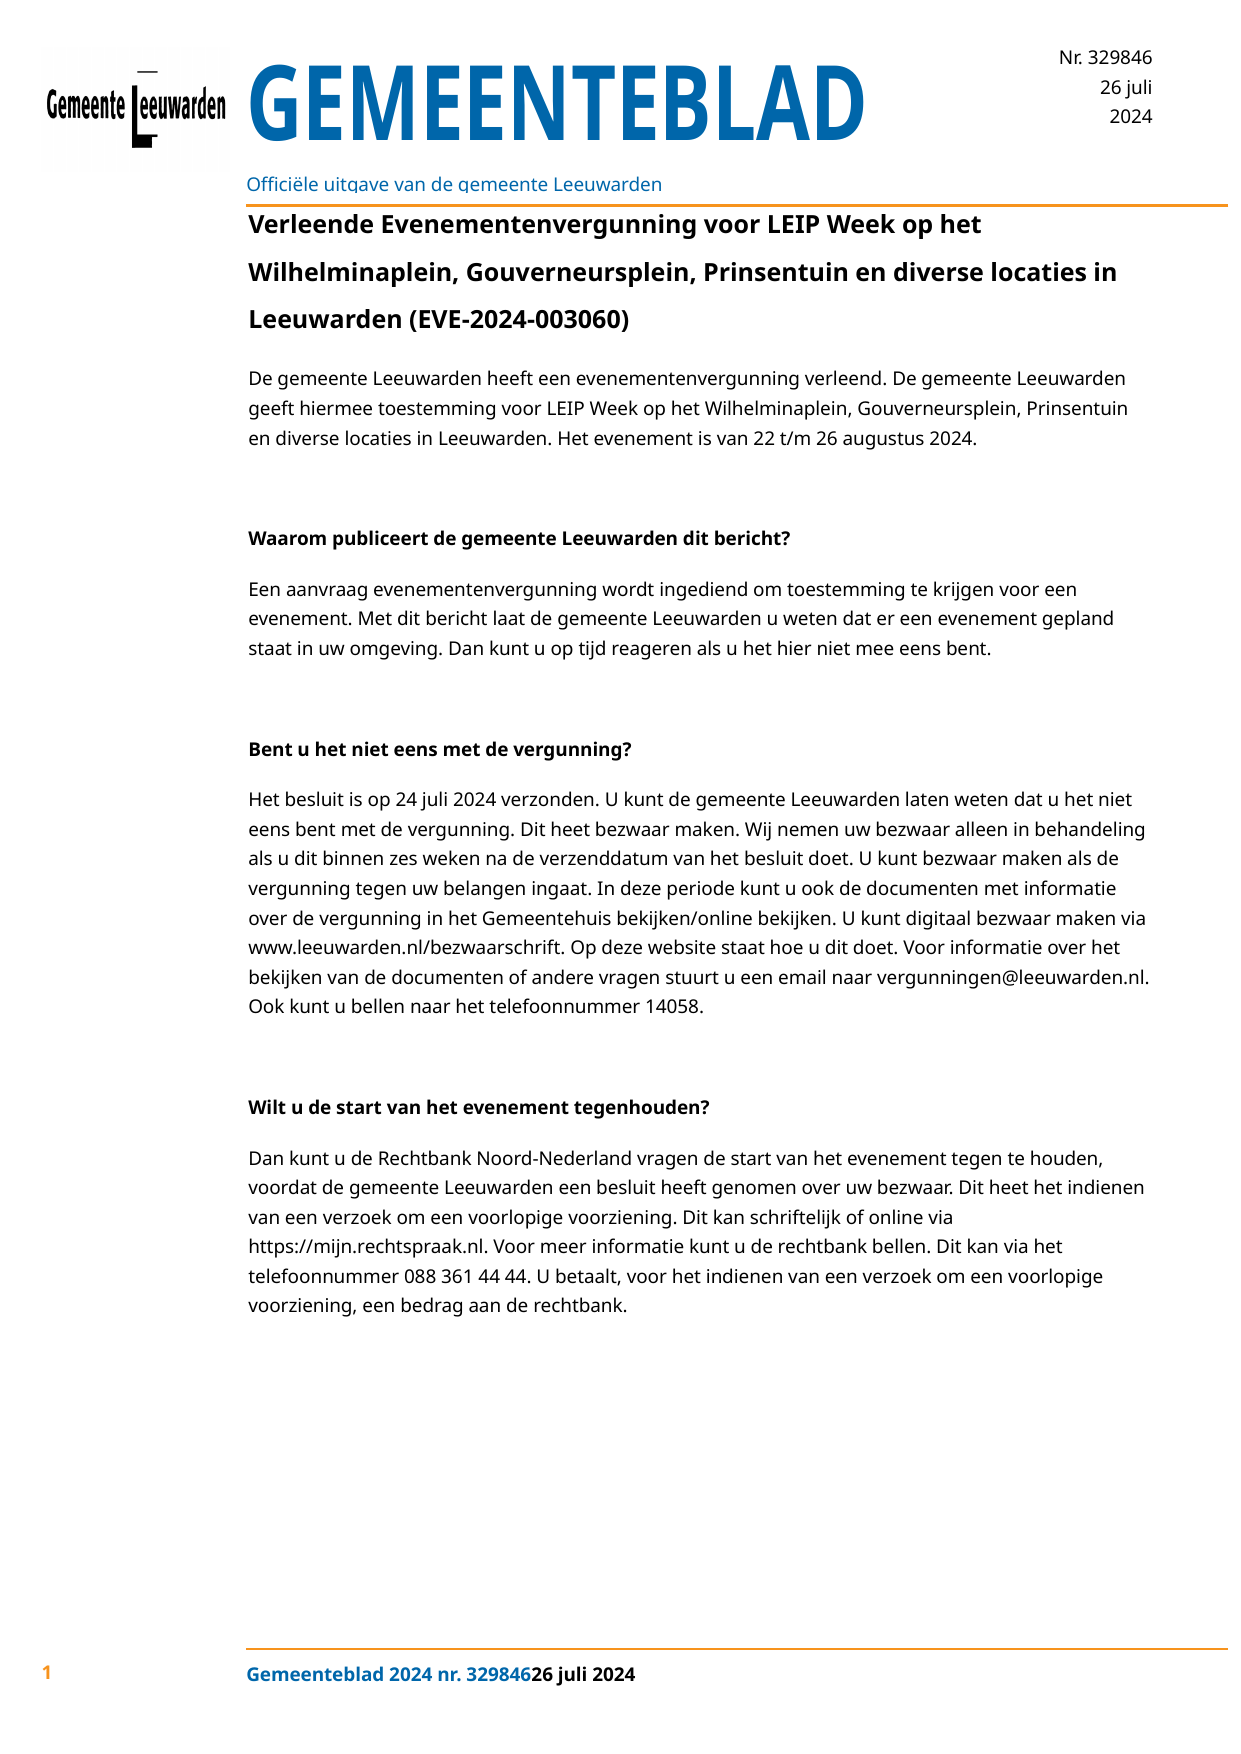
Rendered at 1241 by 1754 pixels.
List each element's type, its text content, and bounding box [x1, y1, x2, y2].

text Bent u het niet eens met de vergunning? [248, 736, 1152, 762]
text Wilt u de start van het evenement tegenhouden? [248, 1094, 1152, 1120]
text Dan kunt u de Rechtbank Noord-Nederland vragen de start van het evenement tegen te houden, voordat de gemeente Leeuwarden een besluit heeft genomen over uw bezwaar. Dit heet het indienen van een verzoek om een voorlopige voorziening. Dit kan schriftelijk of online via https://mijn.rechtspraak.nl. Voor meer informatie kunt u de rechtbank bellen. Dit kan via het telefoonnummer 088 361 44 44. U betaalt, voor het indienen van een verzoek om een voorlopige voorziening, een bedrag aan de rechtbank. [248, 1145, 1152, 1318]
text De gemeente Leeuwarden heeft een evenementenvergunning verleend. De gemeente Leeuwarden geeft hiermee toestemming voor LEIP Week op het Wilhelminaplein, Gouverneursplein, Prinsentuin en diverse locaties in Leeuwarden. Het evenement is van 22 t/m 26 augustus 2024. [248, 366, 1152, 450]
text Verleende Evenementenvergunning voor LEIP Week op het Wilhelminaplein, Gouverneursplein, Prinsentuin en diverse locaties in Leeuwarden (EVE-2024-003060) [248, 207, 1152, 336]
text Een aanvraag evenementenvergunning wordt ingediend om toestemming te krijgen voor een evenement. Met dit bericht laat de gemeente Leeuwarden u weten dat er een evenement gepland staat in uw omgeving. Dan kunt u op tijd reageren als u het hier niet mee eens bent. [248, 576, 1152, 661]
text Het besluit is op 24 juli 2024 verzonden. U kunt de gemeente Leeuwarden laten weten dat u het niet eens bent met de vergunning. Dit heet bezwaar maken. Wij nemen uw bezwaar alleen in behandeling als u dit binnen zes weken na de verzenddatum van het besluit doet. U kunt bezwaar maken als de vergunning tegen uw belangen ingaat. In deze periode kunt u ook de documenten met informatie over de vergunning in het Gemeentehuis bekijken/online bekijken. U kunt digitaal bezwaar maken via www.leeuwarden.nl/bezwaarschrift. Op deze website staat hoe u dit doet. Voor informatie over het bekijken van de documenten of andere vragen stuurt u een email naar vergunningen@leeuwarden.nl. Ook kunt u bellen naar het telefoonnummer 14058. [248, 786, 1152, 1019]
picture [41, 47, 231, 172]
text Waarom publiceert de gemeente Leeuwarden dit bericht? [248, 526, 1152, 551]
